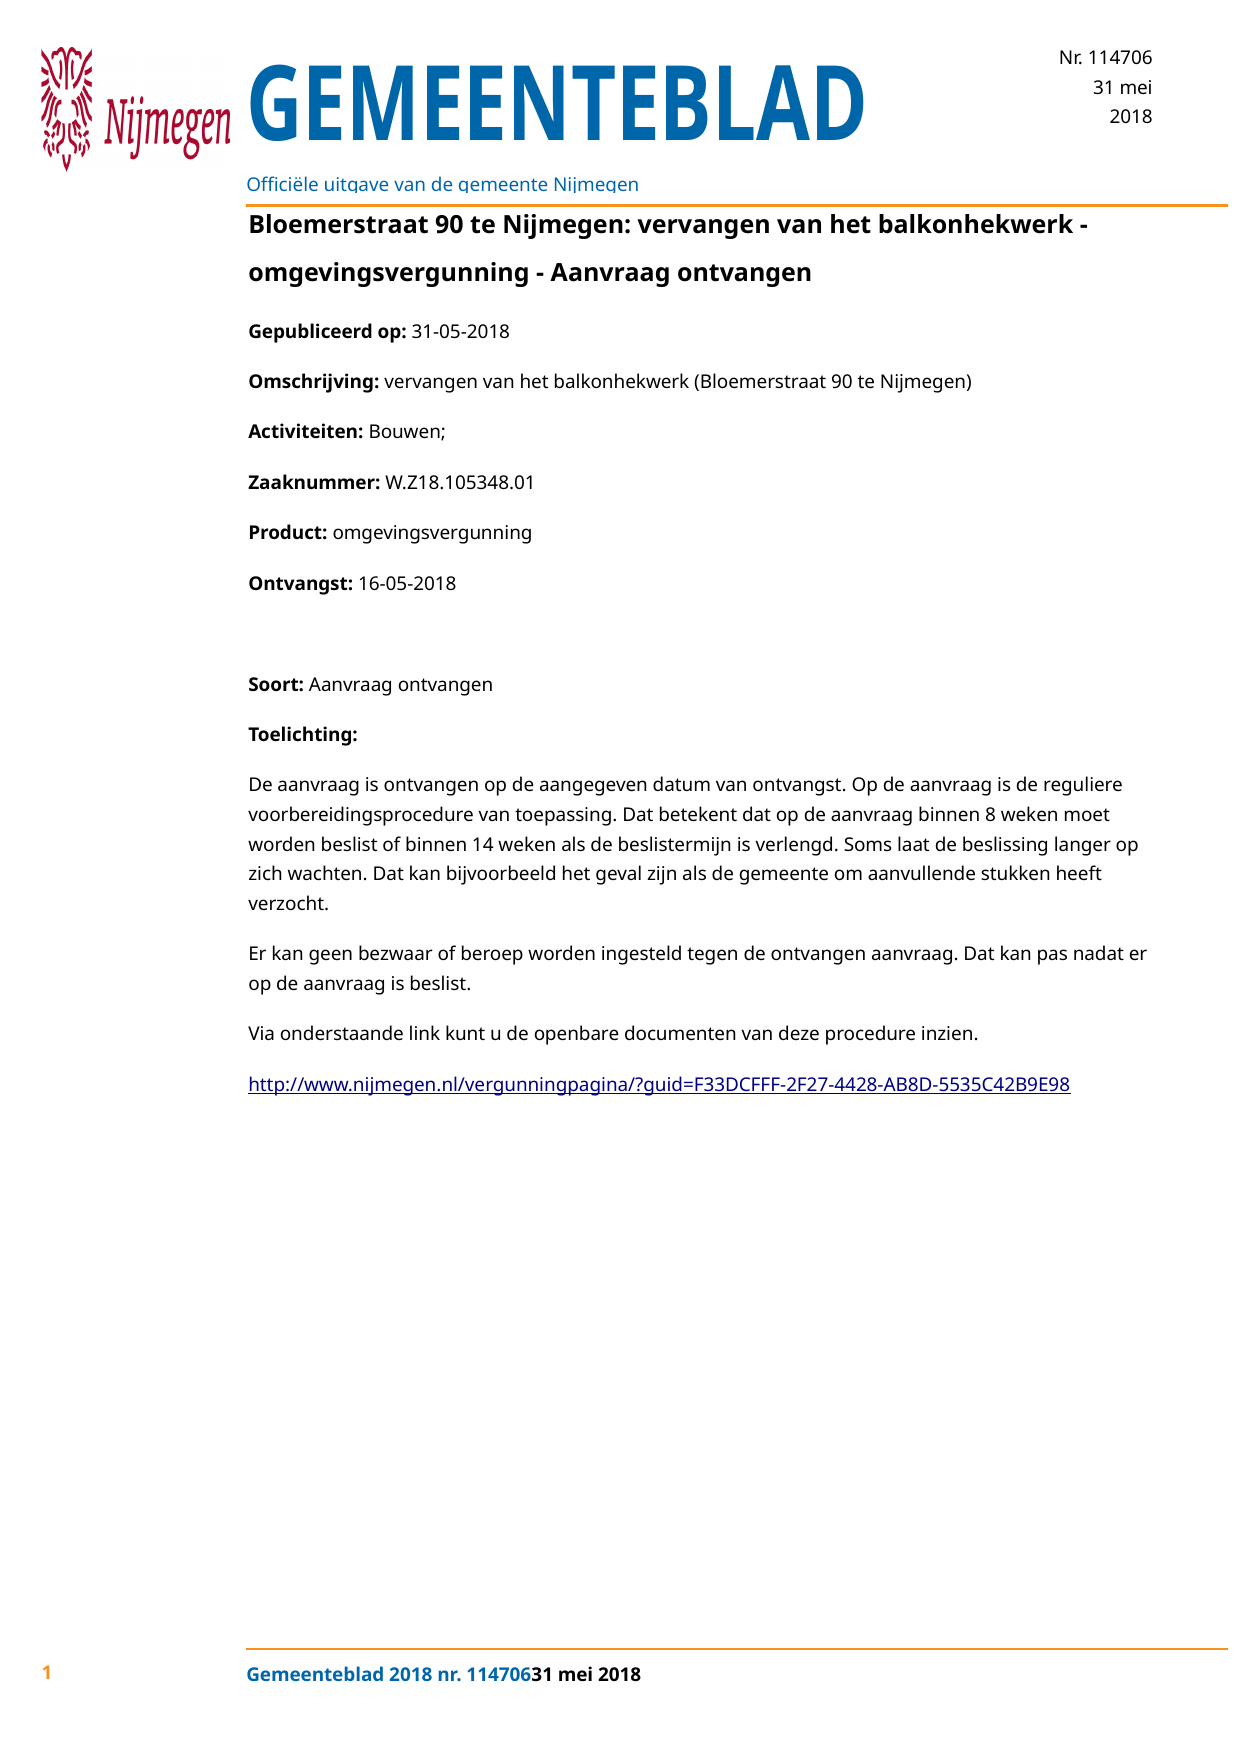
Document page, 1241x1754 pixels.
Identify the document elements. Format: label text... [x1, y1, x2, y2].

text Toelichting: [248, 721, 1152, 747]
text Zaaknummer: W.Z18.105348.01 [248, 469, 1152, 495]
text Soort: Aanvraag ontvangen [248, 671, 1152, 697]
text Omschrijving: vervangen van het balkonhekwerk (Bloemerstraat 90 te Nijmegen) [248, 368, 1152, 394]
picture [41, 47, 231, 172]
text De aanvraag is ontvangen op de aangegeven datum van ontvangst. Op de aanvraag is de reguliere voorbereidingsprocedure van toepassing. Dat betekent dat op de aanvraag binnen 8 weken moet worden beslist of binnen 14 weken als de beslistermijn is verlengd. Soms laat de beslissing langer op zich wachten. Dat kan bijvoorbeeld het geval zijn als de gemeente om aanvullende stukken heeft verzocht. [248, 772, 1152, 916]
text Product: omgevingsvergunning [248, 519, 1152, 545]
text Gepubliceerd op: 31-05-2018 [248, 318, 1152, 344]
text http://www.nijmegen.nl/vergunningpagina/?guid=F33DCFFF-2F27-4428-AB8D-5535C42B9E98 [248, 1071, 1152, 1097]
text Bloemerstraat 90 te Nijmegen: vervangen van het balkonhekwerk - omgevingsvergunning - Aanvraag ontvangen [248, 207, 1152, 288]
text Activiteiten: Bouwen; [248, 419, 1152, 444]
text Ontvangst: 16-05-2018 [248, 570, 1152, 596]
text Er kan geen bezwaar of beroep worden ingesteld tegen de ontvangen aanvraag. Dat kan pas nadat er op de aanvraag is beslist. [248, 940, 1152, 996]
text Via onderstaande link kunt u de openbare documenten van deze procedure inzien. [248, 1020, 1152, 1046]
